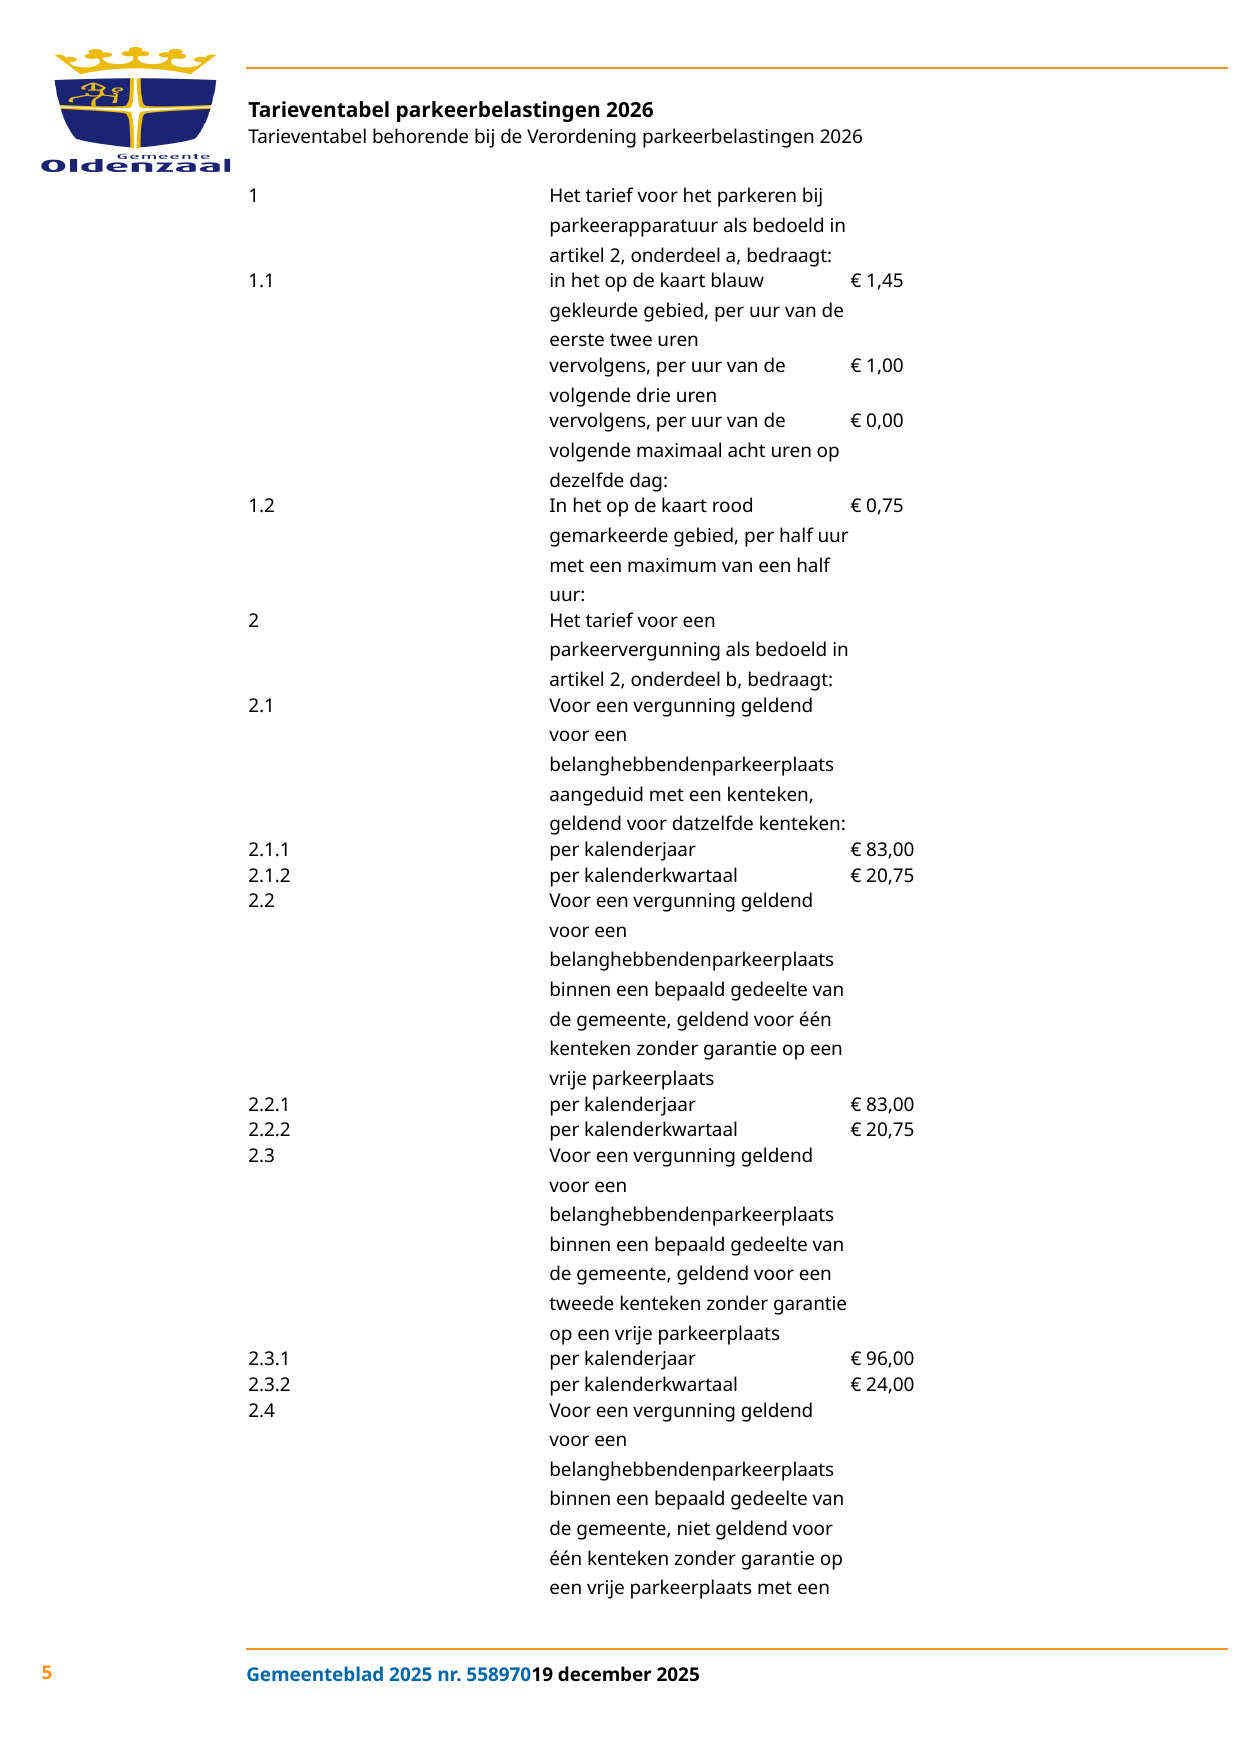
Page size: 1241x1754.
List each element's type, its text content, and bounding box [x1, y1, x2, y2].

text Tarieventabel parkeerbelastingen 2026 [248, 95, 1152, 123]
table_cell [850, 692, 1152, 836]
table_cell € 83,00 [850, 1091, 1152, 1116]
table_cell [850, 888, 1152, 1091]
table_cell € 1,45 [850, 268, 1152, 352]
table_cell [248, 408, 549, 493]
table_cell 2.3.1 [248, 1345, 549, 1371]
table_cell Voor een vergunning geldend voor een belanghebbendenparkeerplaats aangeduid met een kenteken, geldend voor datzelfde kenteken: [549, 692, 850, 836]
table_cell per kalenderkwartaal [549, 1116, 850, 1142]
table_header Het tarief voor het parkeren bij parkeerapparatuur als bedoeld in artikel 2, onderdeel a, bedraagt: [549, 183, 850, 267]
table_cell € 0,00 [850, 408, 1152, 493]
table_cell per kalenderkwartaal [549, 862, 850, 887]
table_cell 2.3 [248, 1142, 549, 1345]
table_cell Voor een vergunning geldend voor een belanghebbendenparkeerplaats binnen een bepaald gedeelte van de gemeente, geldend voor een tweede kenteken zonder garantie op een vrije parkeerplaats [549, 1142, 850, 1345]
table_cell [850, 1397, 1152, 1600]
table_cell vervolgens, per uur van de volgende maximaal acht uren op dezelfde dag: [549, 408, 850, 493]
table_cell Het tarief voor een parkeervergunning als bedoeld in artikel 2, onderdeel b, bedraagt: [549, 607, 850, 692]
table_header 1 [248, 183, 549, 267]
table_cell € 24,00 [850, 1371, 1152, 1397]
table_cell € 83,00 [850, 836, 1152, 862]
table_cell € 20,75 [850, 862, 1152, 887]
table_cell € 0,75 [850, 493, 1152, 607]
table_cell 2.2.2 [248, 1116, 549, 1142]
table_cell [850, 607, 1152, 692]
table_cell [248, 353, 549, 408]
table_cell 2.1 [248, 692, 549, 836]
table_cell € 96,00 [850, 1345, 1152, 1371]
table_cell In het op de kaart rood gemarkeerde gebied, per half uur met een maximum van een half uur: [549, 493, 850, 607]
table_cell Voor een vergunning geldend voor een belanghebbendenparkeerplaats binnen een bepaald gedeelte van de gemeente, geldend voor één kenteken zonder garantie op een vrije parkeerplaats [549, 888, 850, 1091]
table_cell per kalenderkwartaal [549, 1371, 850, 1397]
table_cell in het op de kaart blauw gekleurde gebied, per uur van de eerste twee uren [549, 268, 850, 352]
picture [41, 47, 231, 172]
table_cell 2 [248, 607, 549, 692]
table_cell [850, 1142, 1152, 1345]
table_cell 1.1 [248, 268, 549, 352]
table_cell 2.4 [248, 1397, 549, 1600]
table_cell 2.3.2 [248, 1371, 549, 1397]
table_cell € 20,75 [850, 1116, 1152, 1142]
table_cell per kalenderjaar [549, 1091, 850, 1116]
table_cell 2.2 [248, 888, 549, 1091]
table_cell 2.2.1 [248, 1091, 549, 1116]
text Tarieventabel behorende bij de Verordening parkeerbelastingen 2026 [248, 123, 1152, 149]
table_cell 2.1.2 [248, 862, 549, 887]
table_cell 1.2 [248, 493, 549, 607]
table_cell € 1,00 [850, 353, 1152, 408]
table_cell vervolgens, per uur van de volgende drie uren [549, 353, 850, 408]
table_cell per kalenderjaar [549, 836, 850, 862]
table_cell Voor een vergunning geldend voor een belanghebbendenparkeerplaats binnen een bepaald gedeelte van de gemeente, niet geldend voor één kenteken zonder garantie op een vrije parkeerplaats met een [549, 1397, 850, 1600]
table_cell 2.1.1 [248, 836, 549, 862]
table_cell per kalenderjaar [549, 1345, 850, 1371]
table_header [850, 183, 1152, 267]
